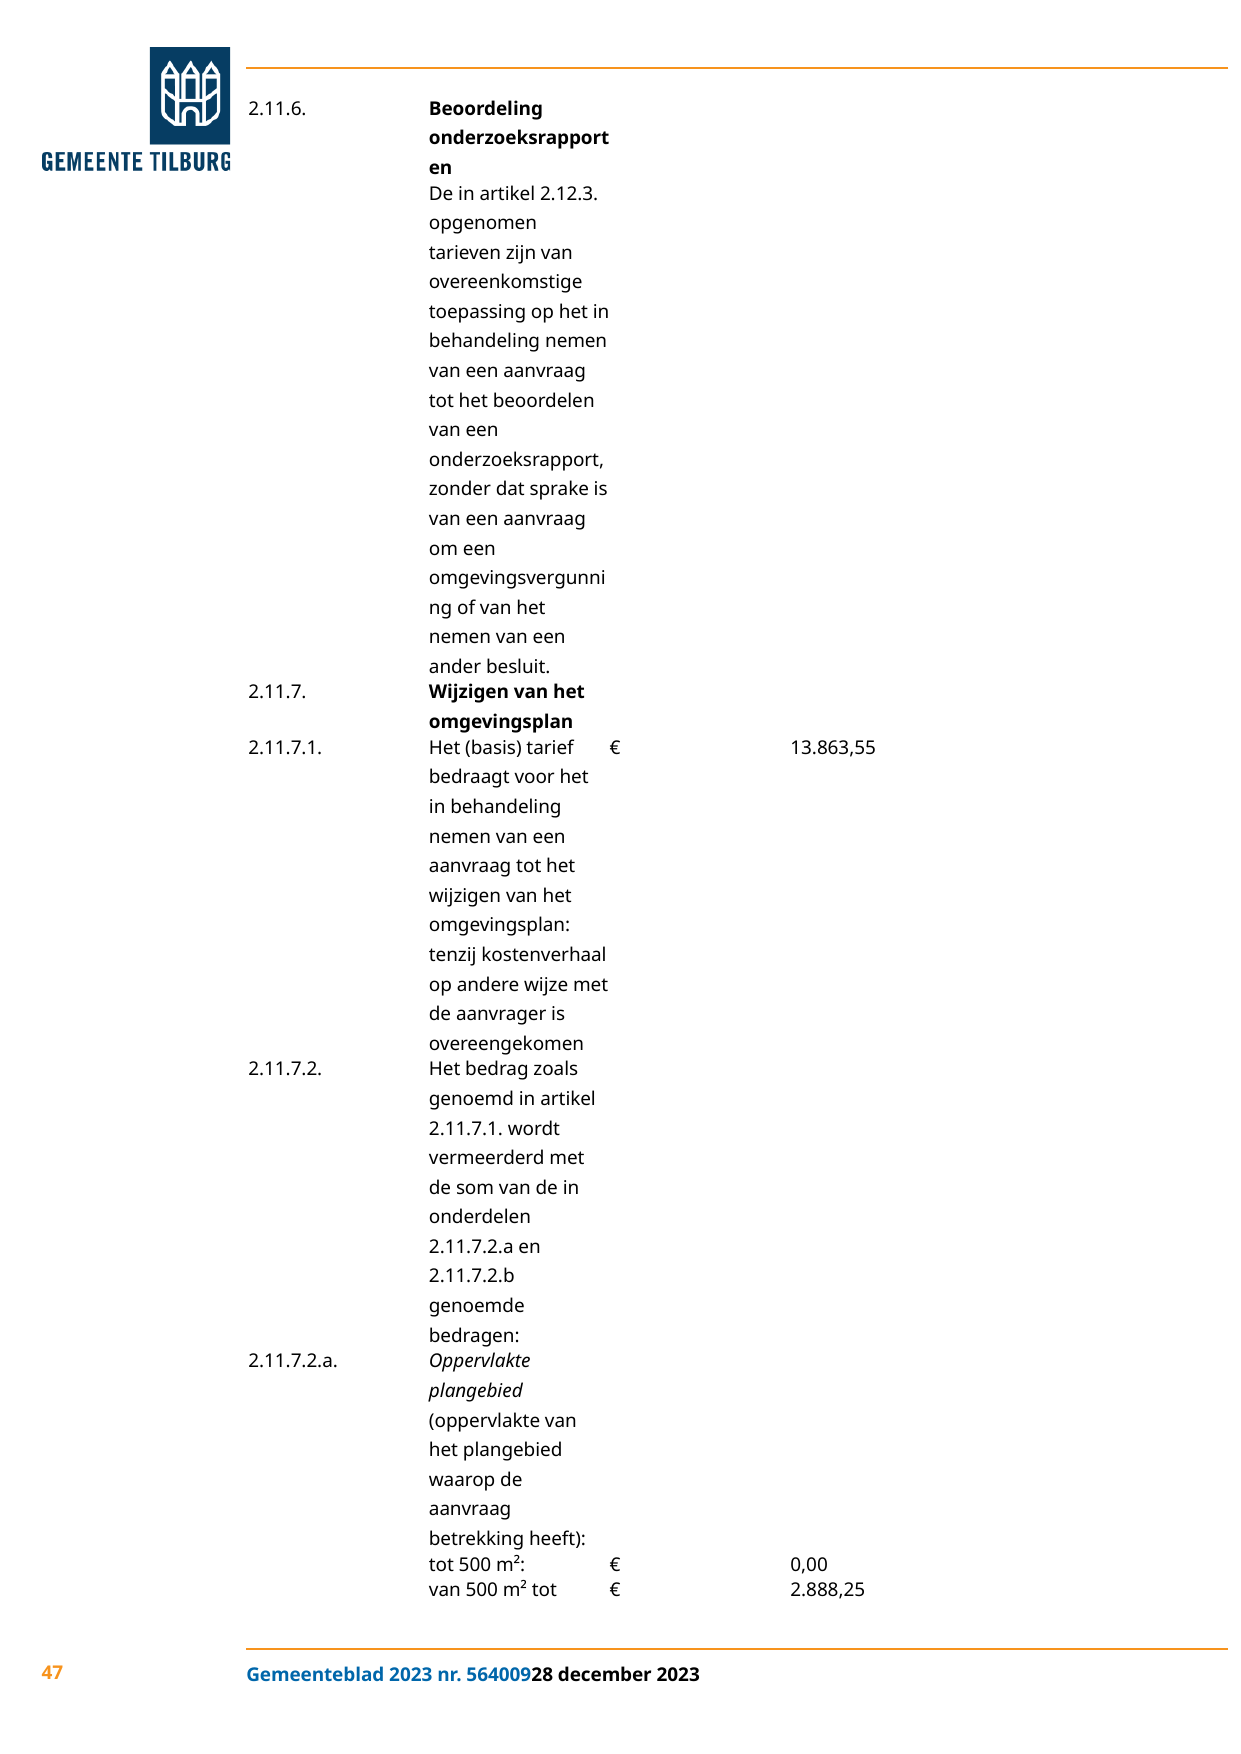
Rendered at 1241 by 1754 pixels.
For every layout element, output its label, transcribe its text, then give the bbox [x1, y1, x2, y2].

picture [41, 47, 231, 172]
table_cell [609, 679, 790, 734]
table_cell Beoordeling onderzoeksrapporten [429, 95, 609, 180]
table_cell [790, 1056, 971, 1348]
table_cell [248, 1577, 429, 1602]
table_cell [971, 679, 1152, 734]
table_cell 2.888,25 [790, 1577, 971, 1602]
table_cell [609, 1348, 790, 1551]
table_cell [790, 1348, 971, 1551]
table_cell € [609, 1577, 790, 1602]
table_cell [971, 1056, 1152, 1348]
table_cell tot 500 m²: [429, 1551, 609, 1577]
table_cell Het bedrag zoals genoemd in artikel 2.11.7.1. wordt vermeerderd met de som van de in onderdelen 2.11.7.2.a en 2.11.7.2.b genoemde bedragen: [429, 1056, 609, 1348]
table_cell [248, 180, 429, 679]
table_cell 13.863,55 [790, 734, 971, 1056]
table_cell 2.11.7. [248, 679, 429, 734]
table_cell Het (basis) tarief bedraagt voor het in behandeling nemen van een aanvraag tot het wijzigen van het omgevingsplan: tenzij kostenverhaal op andere wijze met de aanvrager is overeengekomen [429, 734, 609, 1056]
table_cell [790, 679, 971, 734]
table_cell 0,00 [790, 1551, 971, 1577]
table_cell [609, 180, 790, 679]
table_cell 2.11.7.1. [248, 734, 429, 1056]
table_cell Oppervlakte plangebied (oppervlakte van het plangebied waarop de aanvraag betrekking heeft): [429, 1348, 609, 1551]
table_cell [248, 1551, 429, 1577]
table_cell [971, 734, 1152, 1056]
table_cell van 500 m² tot [429, 1577, 609, 1602]
table_cell 2.11.7.2. [248, 1056, 429, 1348]
table_cell [790, 95, 971, 180]
table_cell [971, 1577, 1152, 1602]
table_cell De in artikel 2.12.3. opgenomen tarieven zijn van overeenkomstige toepassing op het in behandeling nemen van een aanvraag tot het beoordelen van een onderzoeksrapport, zonder dat sprake is van een aanvraag om een omgevingsvergunning of van het nemen van een ander besluit. [429, 180, 609, 679]
table_cell [971, 1348, 1152, 1551]
table_cell Wijzigen van het omgevingsplan [429, 679, 609, 734]
table_cell [971, 95, 1152, 180]
table_cell € [609, 1551, 790, 1577]
table_cell [971, 1551, 1152, 1577]
table_cell [609, 1056, 790, 1348]
table_cell 2.11.6. [248, 95, 429, 180]
table_cell [971, 180, 1152, 679]
table_cell [790, 180, 971, 679]
table_cell € [609, 734, 790, 1056]
table_cell [609, 95, 790, 180]
table_cell 2.11.7.2.a. [248, 1348, 429, 1551]
